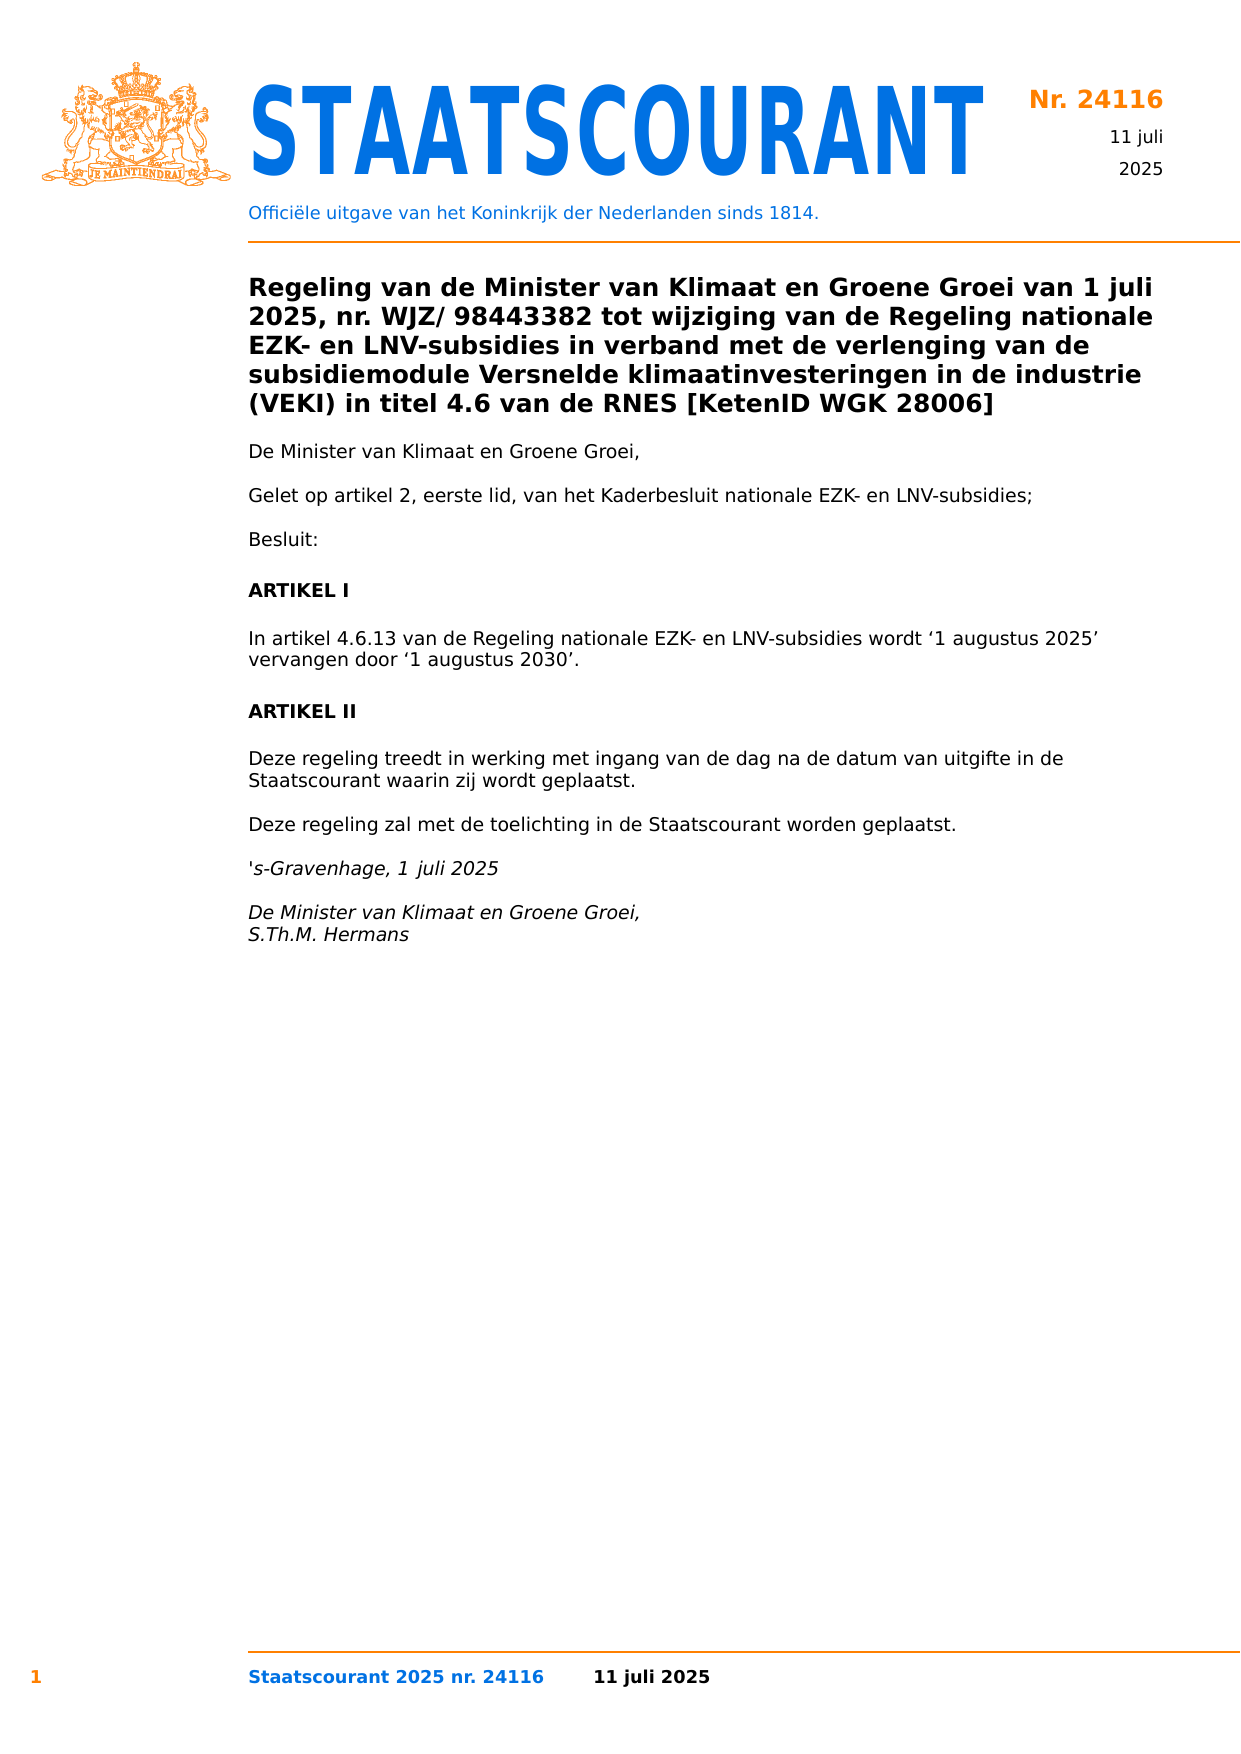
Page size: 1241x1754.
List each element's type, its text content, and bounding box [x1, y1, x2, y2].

text Deze regeling treedt in werking met ingang van de dag na de datum van uitgifte in de Staatscourant waarin zij wordt geplaatst. [248, 748, 1163, 792]
picture [41, 62, 231, 186]
subtitle Regeling van de Minister van Klimaat en Groene Groei van 1 juli 2025, nr. WJZ/ 98443382 tot wijziging van de Regeling nationale EZK- en LNV-subsidies in verband met de verlenging van de subsidiemodule Versnelde klimaatinvesteringen in de industrie (VEKI) in titel 4.6 van de RNES [KetenID WGK 28006] [248, 273, 1163, 419]
table_cell 2025 [998, 153, 1240, 203]
text 's-Gravenhage, 1 juli 2025 [248, 858, 1163, 880]
table_cell Officiële uitgave van het Koninkrijk der Nederlanden sinds 1814. [248, 203, 1240, 241]
table_header Nr. 24116 [998, 62, 1240, 121]
table_header [25, 62, 248, 241]
text De Minister van Klimaat en Groene Groei, S.Th.M. Hermans [248, 902, 1163, 946]
table_header STAATSCOURANT [248, 62, 998, 203]
text Besluit: [248, 528, 1163, 550]
text Gelet op artikel 2, eerste lid, van het Kaderbesluit nationale EZK- en LNV-subsidies; [248, 484, 1163, 507]
subtitle ARTIKEL I [248, 580, 1163, 602]
text De Minister van Klimaat en Groene Groei, [248, 441, 1163, 463]
subtitle ARTIKEL II [248, 701, 1163, 723]
text Deze regeling zal met de toelichting in de Staatscourant worden geplaatst. [248, 814, 1163, 836]
table_cell 11 juli [998, 121, 1240, 153]
text In artikel 4.6.13 van de Regeling nationale EZK- en LNV-subsidies wordt ‘1 augustus 2025’ vervangen door ‘1 augustus 2030’. [248, 627, 1163, 671]
